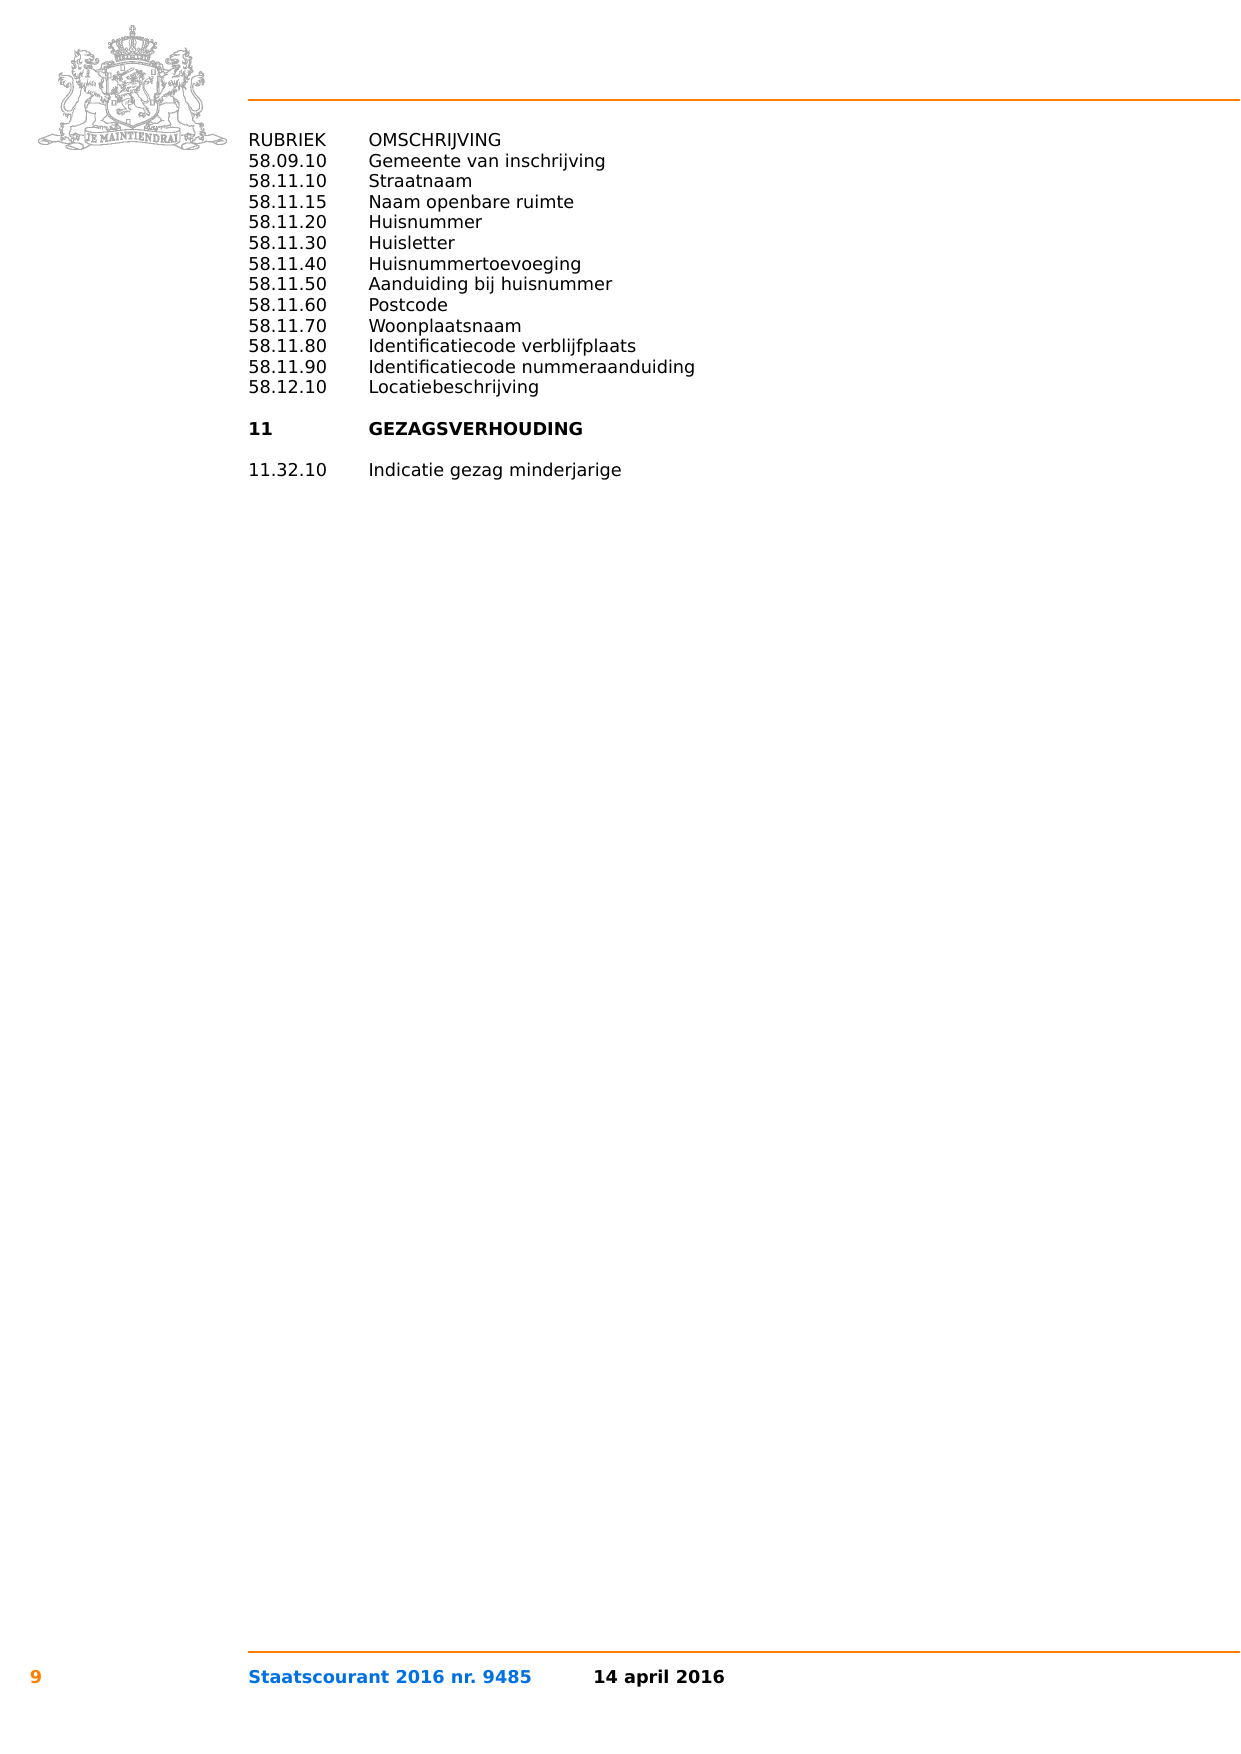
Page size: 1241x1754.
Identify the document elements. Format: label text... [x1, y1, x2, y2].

table_cell Identificatiecode verblijfplaats [363, 336, 1163, 357]
table_cell Indicatie gezag minderjarige [363, 460, 1163, 481]
table_header RUBRIEK [248, 130, 362, 151]
table_cell Locatiebeschrijving [363, 378, 1163, 398]
table_cell [248, 439, 362, 460]
table_cell 58.12.10 [248, 378, 362, 398]
table_cell 58.11.50 [248, 274, 362, 295]
picture [38, 25, 227, 150]
table_cell 58.11.80 [248, 336, 362, 357]
table_cell GEZAGSVERHOUDING [363, 419, 1163, 439]
table_cell 11.32.10 [248, 460, 362, 481]
table_cell Huisletter [363, 233, 1163, 254]
table_cell 58.11.10 [248, 171, 362, 192]
table_cell Straatnaam [363, 171, 1163, 192]
table_cell 58.11.20 [248, 213, 362, 233]
table_cell [363, 439, 1163, 460]
table_cell Identificatiecode nummeraanduiding [363, 357, 1163, 377]
table_header OMSCHRIJVING [363, 130, 1163, 151]
table_cell [363, 398, 1163, 419]
table_cell 58.11.30 [248, 233, 362, 254]
table_cell [248, 398, 362, 419]
table_cell Aanduiding bij huisnummer [363, 274, 1163, 295]
table_cell 58.11.15 [248, 192, 362, 212]
table_cell Woonplaatsnaam [363, 316, 1163, 336]
table_cell Postcode [363, 295, 1163, 316]
table_cell 58.11.70 [248, 316, 362, 336]
table_cell 58.11.90 [248, 357, 362, 377]
table_cell 58.11.60 [248, 295, 362, 316]
table_cell Huisnummertoevoeging [363, 254, 1163, 274]
table_cell Naam openbare ruimte [363, 192, 1163, 212]
table_cell Gemeente van inschrijving [363, 151, 1163, 171]
table_cell Huisnummer [363, 213, 1163, 233]
table_cell 58.09.10 [248, 151, 362, 171]
table_cell 11 [248, 419, 362, 439]
table_cell 58.11.40 [248, 254, 362, 274]
